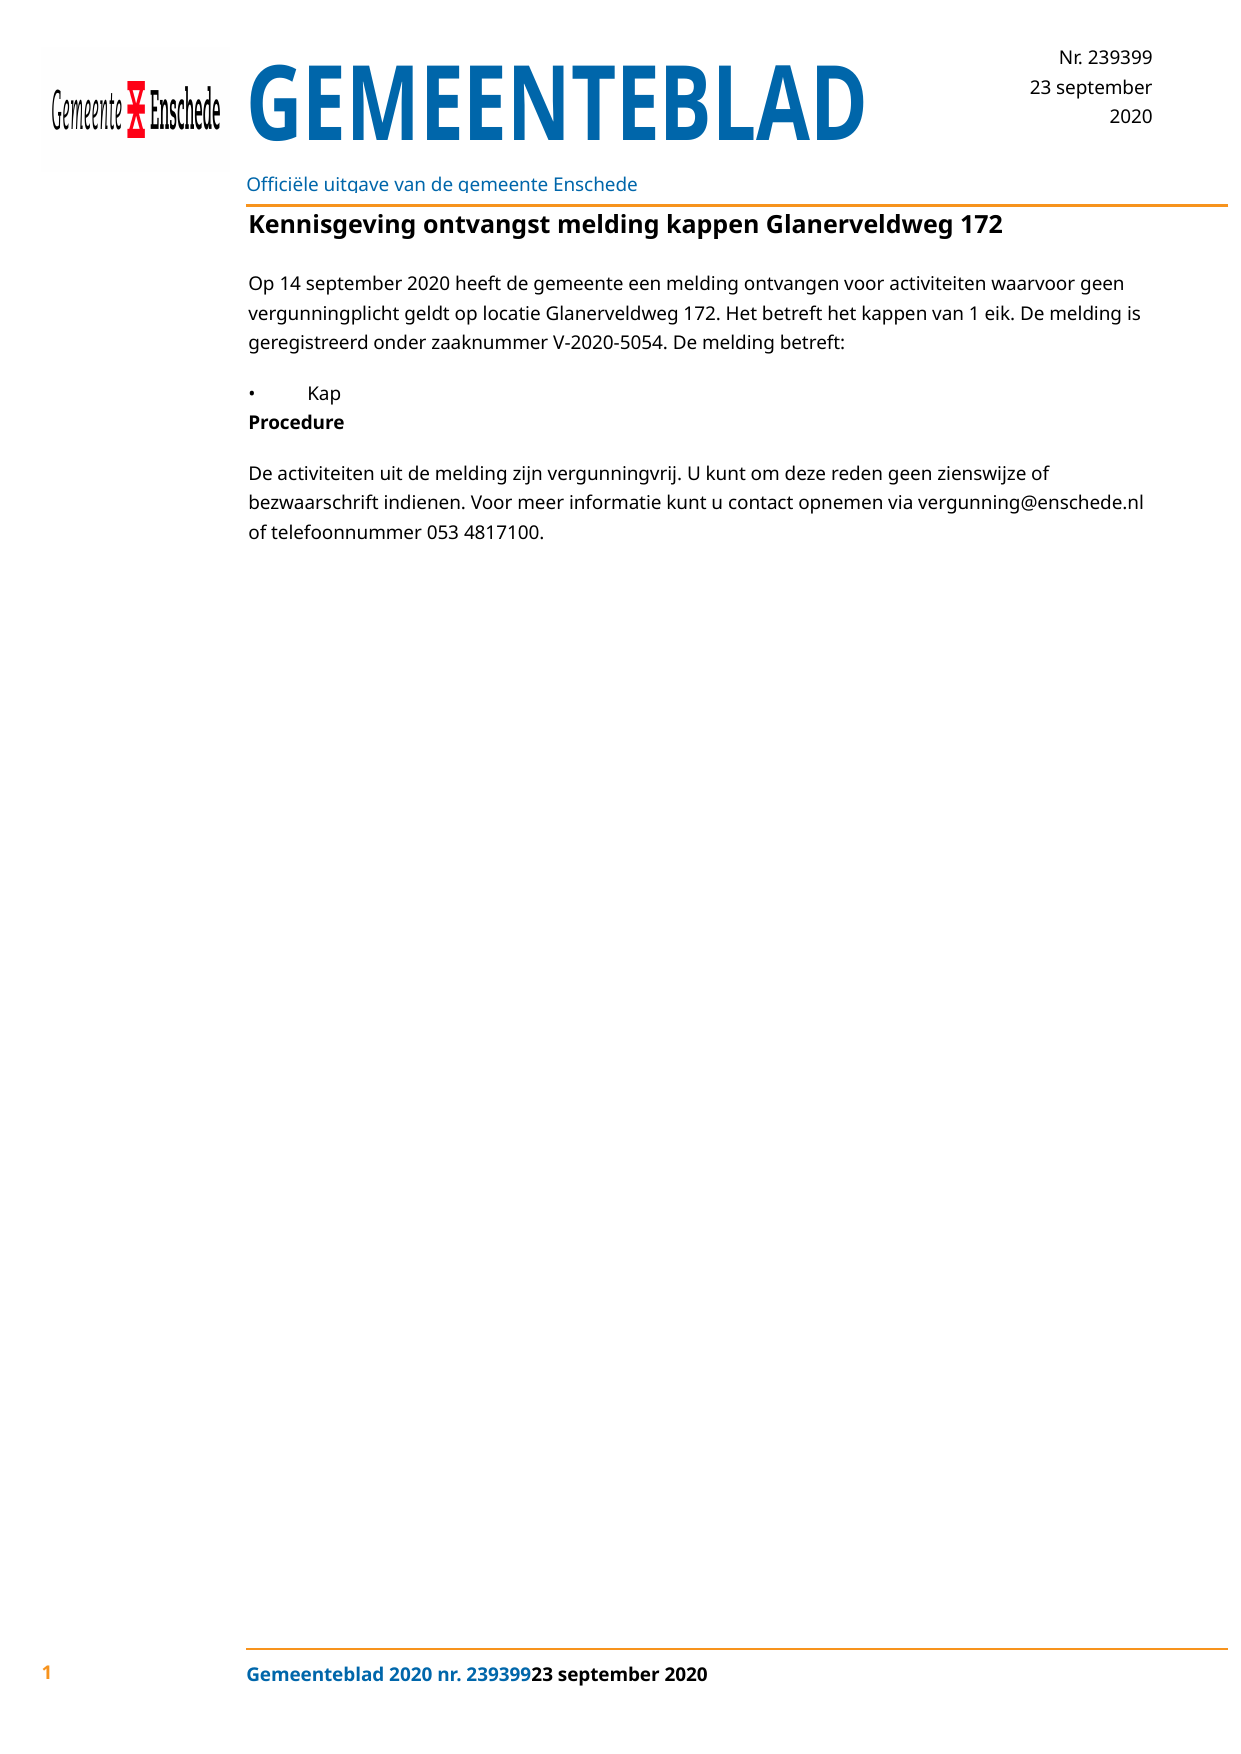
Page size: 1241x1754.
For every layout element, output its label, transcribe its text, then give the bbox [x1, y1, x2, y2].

picture [41, 47, 231, 172]
text De activiteiten uit de melding zijn vergunningvrij. U kunt om deze reden geen zienswijze of bezwaarschrift indienen. Voor meer informatie kunt u contact opnemen via vergunning@enschede.nl of telefoonnummer 053 4817100. [248, 460, 1152, 545]
list Kap [248, 380, 1152, 406]
text Kennisgeving ontvangst melding kappen Glanerveldweg 172 [248, 207, 1152, 241]
text Procedure [248, 409, 1152, 435]
text Op 14 september 2020 heeft de gemeente een melding ontvangen voor activiteiten waarvoor geen vergunningplicht geldt op locatie Glanerveldweg 172. Het betreft het kappen van 1 eik. De melding is geregistreerd onder zaaknummer V-2020-5054. De melding betreft: [248, 270, 1152, 355]
